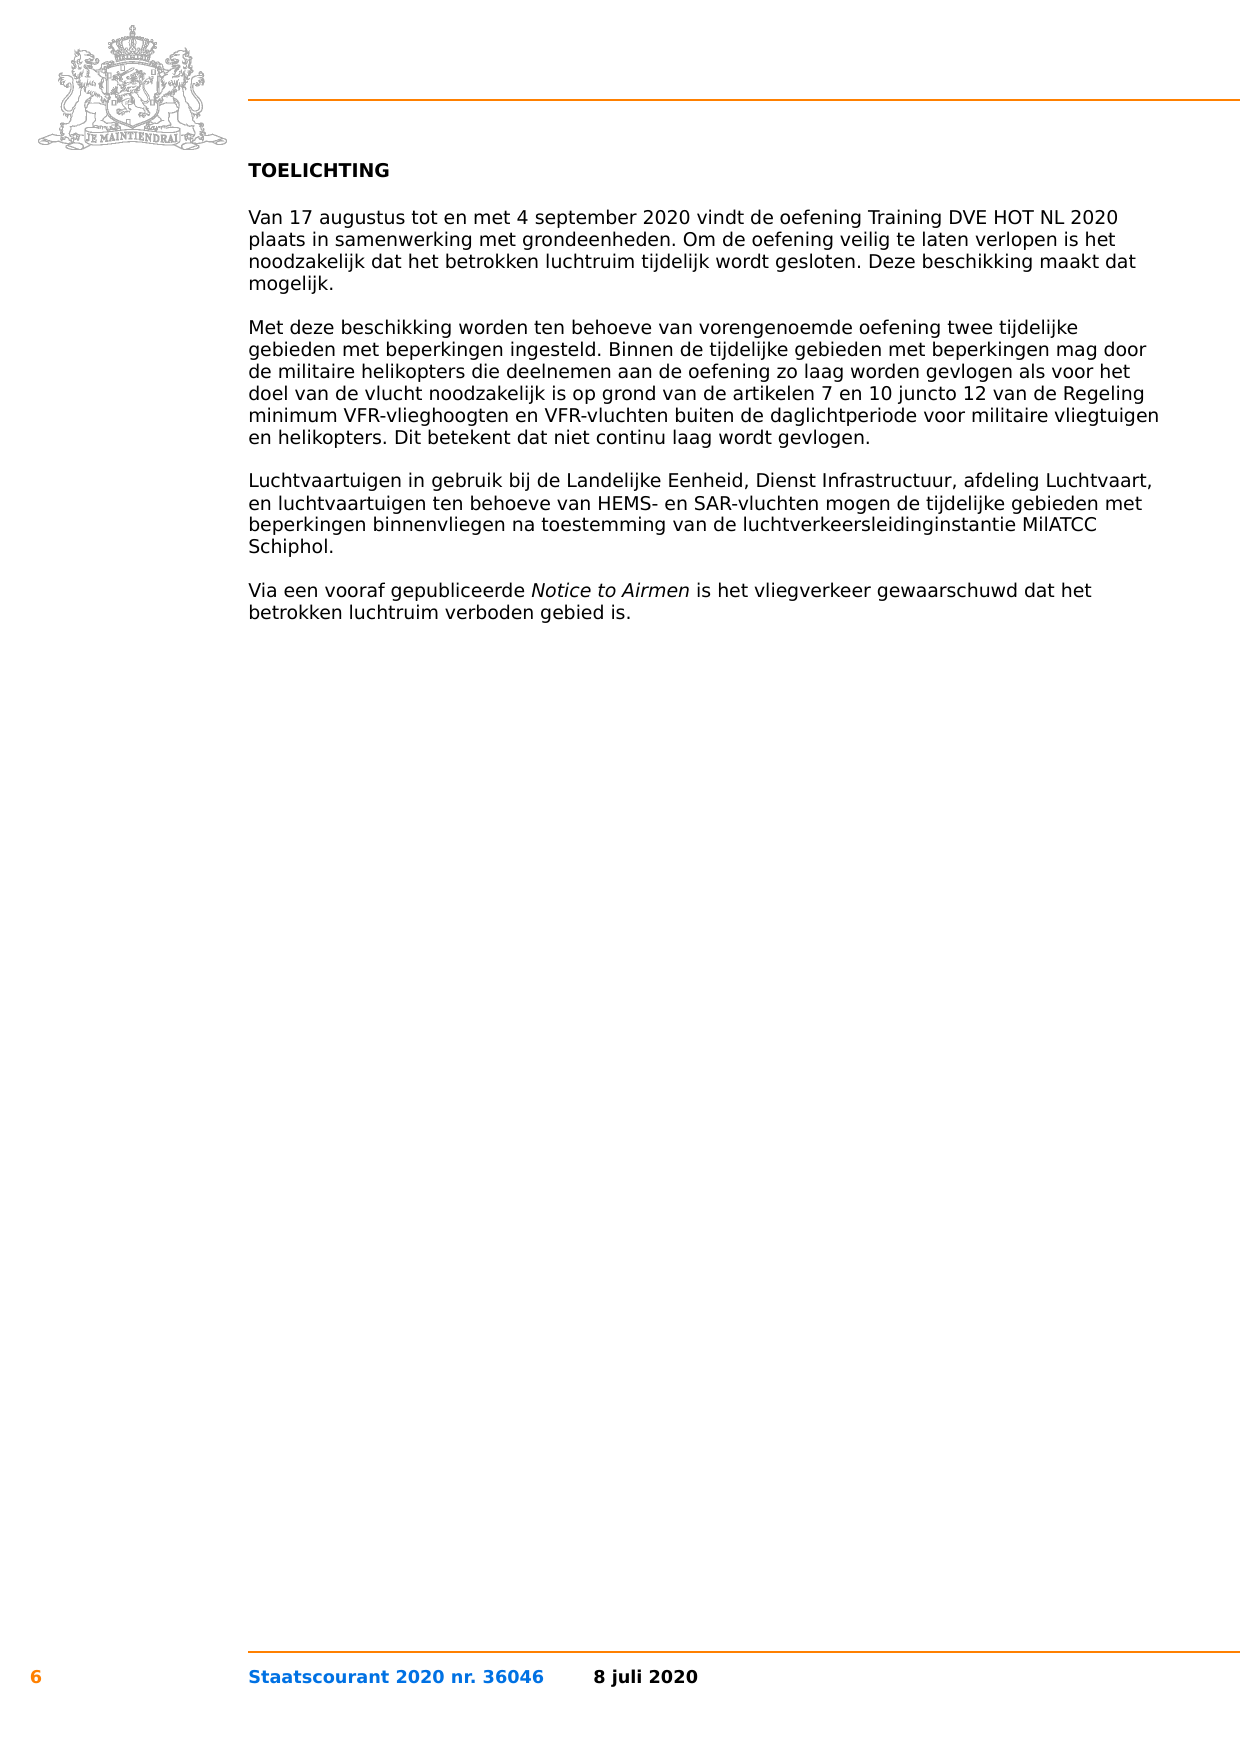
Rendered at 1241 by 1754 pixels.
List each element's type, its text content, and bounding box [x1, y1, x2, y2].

text Met deze beschikking worden ten behoeve van vorengenoemde oefening twee tijdelijke gebieden met beperkingen ingesteld. Binnen de tijdelijke gebieden met beperkingen mag door de militaire helikopters die deelnemen aan de oefening zo laag worden gevlogen als voor het doel van de vlucht noodzakelijk is op grond van de artikelen 7 en 10 juncto 12 van de Regeling minimum VFR-vlieghoogten en VFR-vluchten buiten de daglichtperiode voor militaire vliegtuigen en helikopters. Dit betekent dat niet continu laag wordt gevlogen. [248, 317, 1163, 448]
text Luchtvaartuigen in gebruik bij de Landelijke Eenheid, Dienst Infrastructuur, afdeling Luchtvaart, en luchtvaartuigen ten behoeve van HEMS- en SAR-vluchten mogen de tijdelijke gebieden met beperkingen binnenvliegen na toestemming van de luchtverkeersleidinginstantie MilATCC Schiphol. [248, 470, 1163, 558]
text Via een vooraf gepubliceerde Notice to Airmen is het vliegverkeer gewaarschuwd dat het betrokken luchtruim verboden gebied is. [248, 580, 1163, 624]
subtitle TOELICHTING [248, 160, 1163, 182]
text Van 17 augustus tot en met 4 september 2020 vindt de oefening Training DVE HOT NL 2020 plaats in samenwerking met grondeenheden. Om de oefening veilig te laten verlopen is het noodzakelijk dat het betrokken luchtruim tijdelijk wordt gesloten. Deze beschikking maakt dat mogelijk. [248, 207, 1163, 295]
picture [38, 25, 227, 150]
